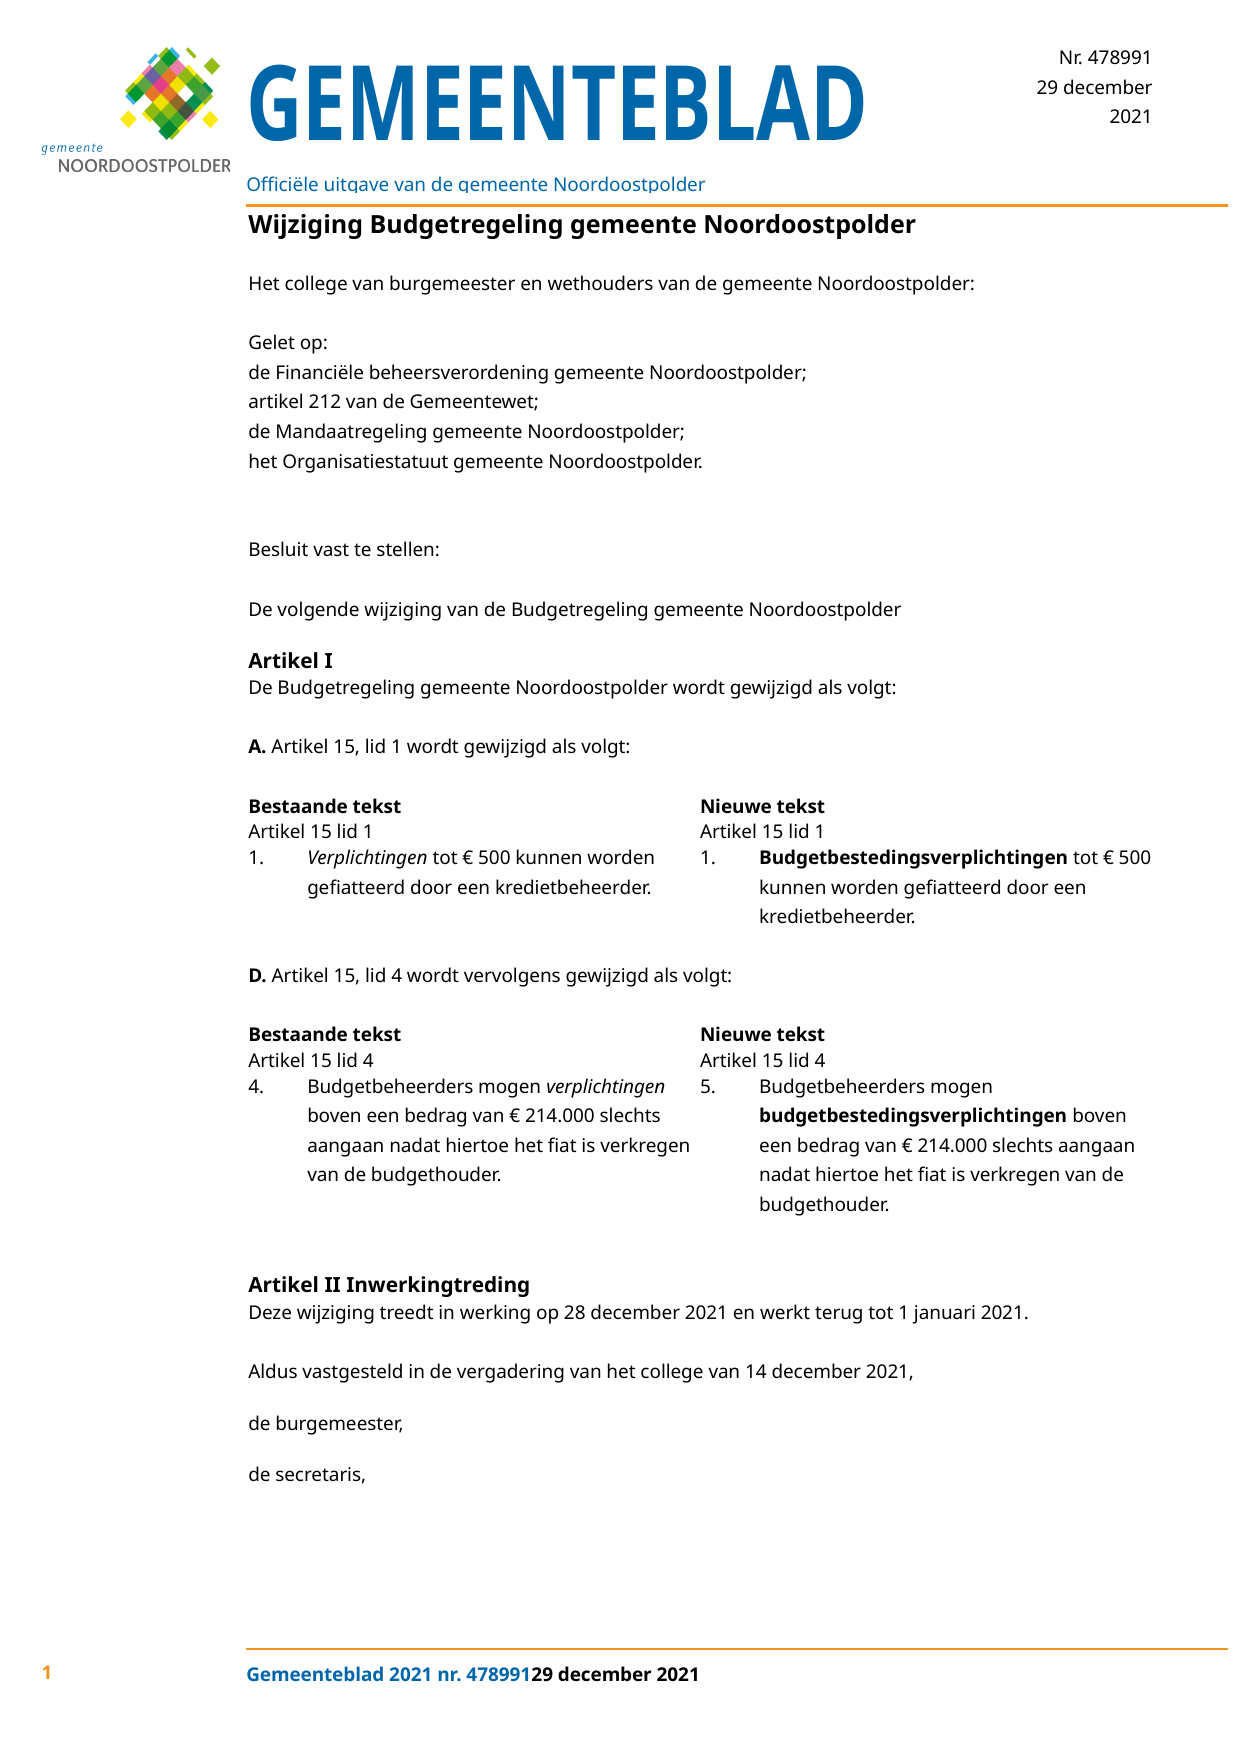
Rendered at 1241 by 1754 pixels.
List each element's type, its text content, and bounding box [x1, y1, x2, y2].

text de Financiële beheersverordening gemeente Noordoostpolder; [248, 359, 1152, 385]
text de secretaris, [248, 1461, 1152, 1487]
text De volgende wijziging van de Budgetregeling gemeente Noordoostpolder [248, 596, 1152, 621]
table_cell Budgetbeheerders mogen verplichtingen boven een bedrag van € 214.000 slechts aangaan nadat hiertoe het fiat is verkregen van de budgethouder. [248, 1073, 700, 1217]
text Aldus vastgesteld in de vergadering van het college van 14 december 2021, [248, 1358, 1152, 1384]
table_cell Verplichtingen tot € 500 kunnen worden gefiatteerd door een kredietbeheerder. [248, 845, 700, 929]
text de burgemeester, [248, 1410, 1152, 1435]
text artikel 212 van de Gemeentewet; [248, 389, 1152, 414]
text de Mandaatregeling gemeente Noordoostpolder; [248, 418, 1152, 444]
text Artikel I [248, 646, 1152, 674]
text het Organisatiestatuut gemeente Noordoostpolder. [248, 448, 1152, 473]
table_cell Artikel 15 lid 4 [248, 1047, 700, 1073]
table_header Nieuwe tekst [700, 793, 1152, 819]
text Deze wijziging treedt in werking op 28 december 2021 en werkt terug tot 1 januari 2021. [248, 1299, 1152, 1325]
table_cell Budgetbeheerders mogen budgetbestedingsverplichtingen boven een bedrag van € 214.000 slechts aangaan nadat hiertoe het fiat is verkregen van de budgethouder. [700, 1073, 1152, 1217]
text D. Artikel 15, lid 4 wordt vervolgens gewijzigd als volgt: [248, 962, 1152, 988]
text Gelet op: [248, 329, 1152, 355]
text De Budgetregeling gemeente Noordoostpolder wordt gewijzigd als volgt: [248, 674, 1152, 700]
text Het college van burgemeester en wethouders van de gemeente Noordoostpolder: [248, 270, 1152, 296]
table_cell Artikel 15 lid 1 [700, 819, 1152, 844]
table_header Bestaande tekst [248, 1021, 700, 1047]
table_cell Budgetbestedingsverplichtingen tot € 500 kunnen worden gefiatteerd door een kredietbeheerder. [700, 845, 1152, 929]
table_header Bestaande tekst [248, 793, 700, 819]
text Wijziging Budgetregeling gemeente Noordoostpolder [248, 207, 1152, 241]
table_cell Artikel 15 lid 4 [700, 1047, 1152, 1073]
table_header Nieuwe tekst [700, 1021, 1152, 1047]
text Besluit vast te stellen: [248, 537, 1152, 562]
text A. Artikel 15, lid 1 wordt gewijzigd als volgt: [248, 734, 1152, 759]
table_cell Artikel 15 lid 1 [248, 819, 700, 844]
picture [41, 47, 231, 172]
text Artikel II Inwerkingtreding [248, 1271, 1152, 1299]
